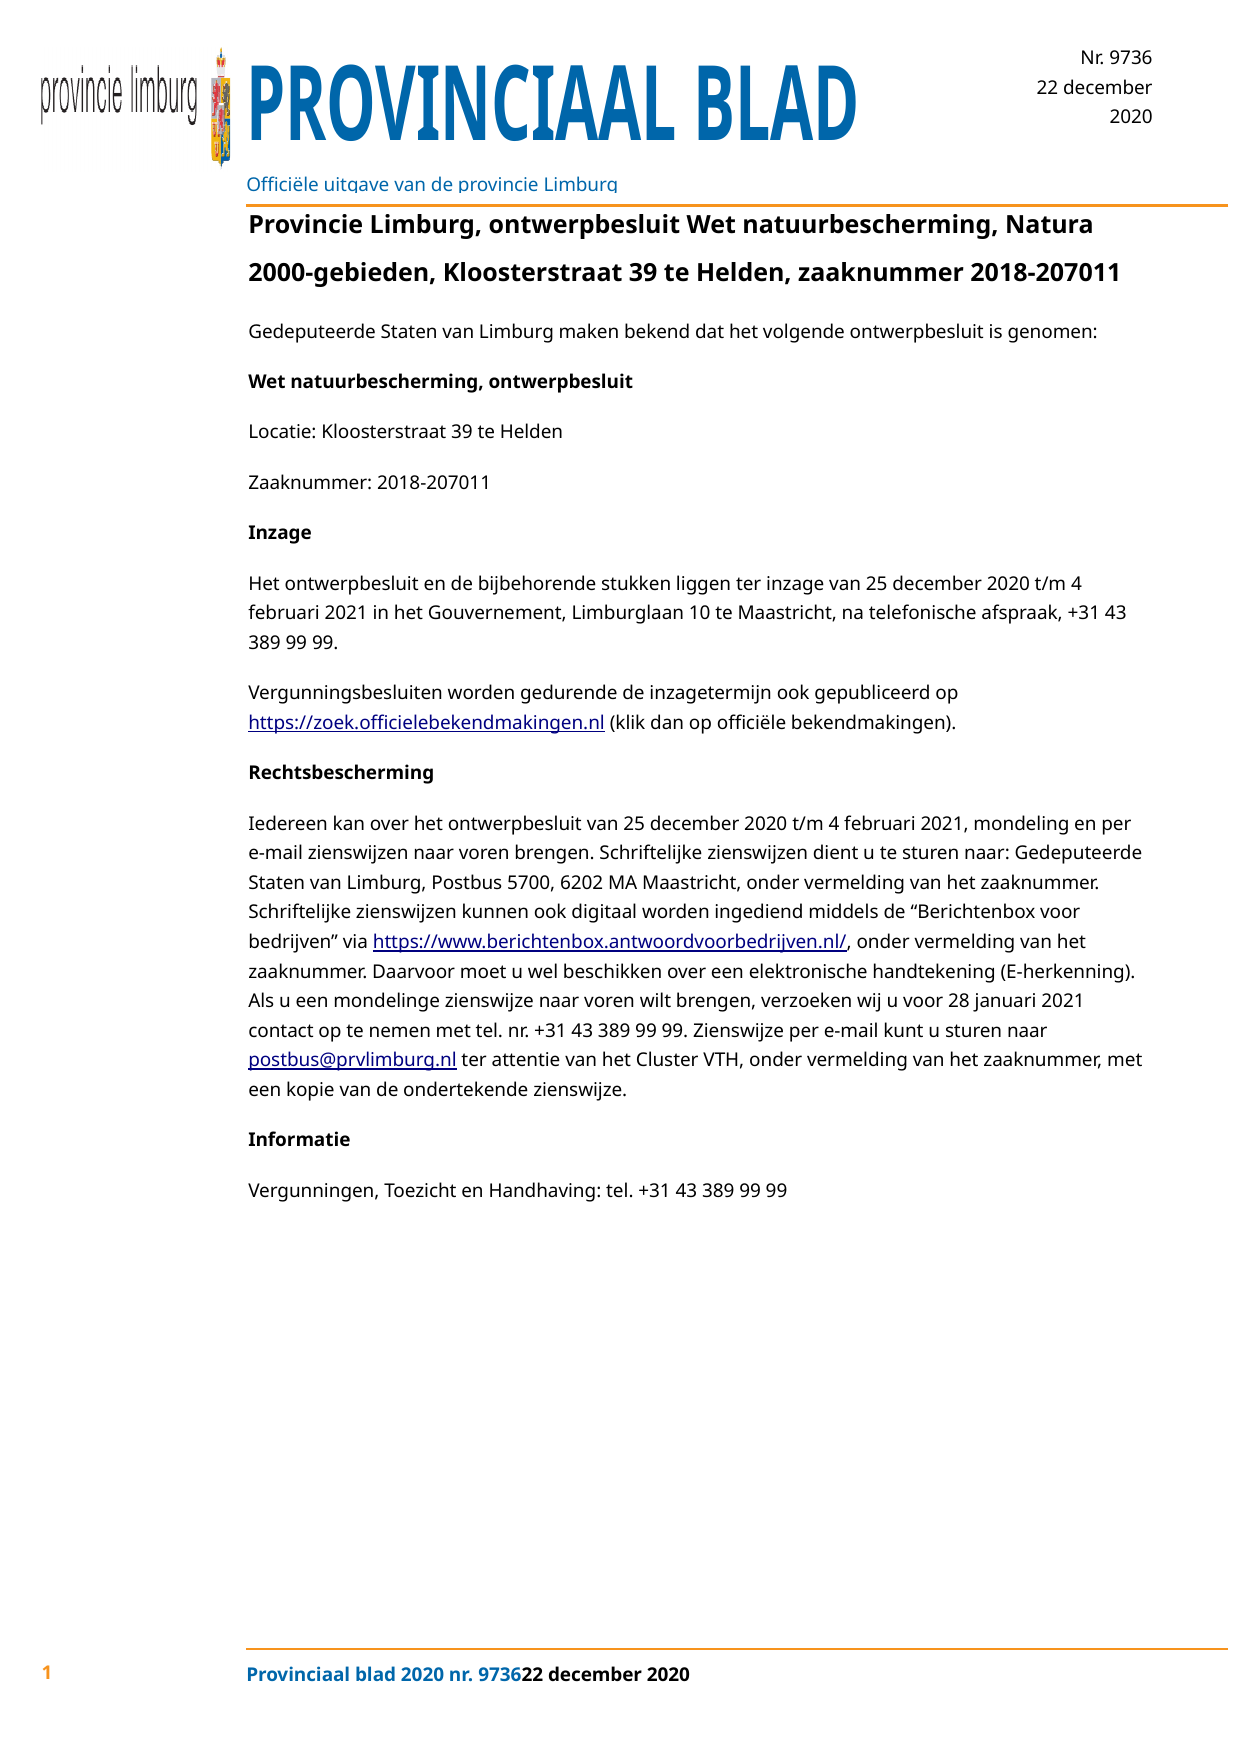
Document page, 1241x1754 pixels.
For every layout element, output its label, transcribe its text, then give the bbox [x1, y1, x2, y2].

text Vergunningsbesluiten worden gedurende de inzagetermijn ook gepubliceerd op https://zoek.officielebekendmakingen.nl (klik dan op officiële bekendmakingen). [248, 679, 1152, 735]
text Provincie Limburg, ontwerpbesluit Wet natuurbescherming, Natura 2000-gebieden, Kloosterstraat 39 te Helden, zaaknummer 2018-207011 [248, 207, 1152, 288]
text Wet natuurbescherming, ontwerpbesluit [248, 368, 1152, 394]
text Gedeputeerde Staten van Limburg maken bekend dat het volgende ontwerpbesluit is genomen: [248, 318, 1152, 344]
text Vergunningen, Toezicht en Handhaving: tel. +31 43 389 99 99 [248, 1177, 1152, 1203]
picture [41, 47, 231, 172]
text Locatie: Kloosterstraat 39 te Helden [248, 419, 1152, 444]
text Zaaknummer: 2018-207011 [248, 469, 1152, 495]
text Iedereen kan over het ontwerpbesluit van 25 december 2020 t/m 4 februari 2021, mondeling en per e-mail zienswijzen naar voren brengen. Schriftelijke zienswijzen dient u te sturen naar: Gedeputeerde Staten van Limburg, Postbus 5700, 6202 MA Maastricht, onder vermelding van het zaaknummer. Schriftelijke zienswijzen kunnen ook digitaal worden ingediend middels de “Berichtenbox voor bedrijven” via https://www.berichtenbox.antwoordvoorbedrijven.nl/, onder vermelding van het zaaknummer. Daarvoor moet u wel beschikken over een elektronische handtekening (E-herkenning). Als u een mondelinge zienswijze naar voren wilt brengen, verzoeken wij u voor 28 januari 2021 contact op te nemen met tel. nr. +31 43 389 99 99. Zienswijze per e-mail kunt u sturen naar postbus@prvlimburg.nl ter attentie van het Cluster VTH, onder vermelding van het zaaknummer, met een kopie van de ondertekende zienswijze. [248, 810, 1152, 1102]
text Rechtsbescherming [248, 759, 1152, 785]
text Inzage [248, 519, 1152, 545]
text Informatie [248, 1127, 1152, 1152]
text Het ontwerpbesluit en de bijbehorende stukken liggen ter inzage van 25 december 2020 t/m 4 februari 2021 in het Gouvernement, Limburglaan 10 te Maastricht, na telefonische afspraak, +31 43 389 99 99. [248, 570, 1152, 655]
